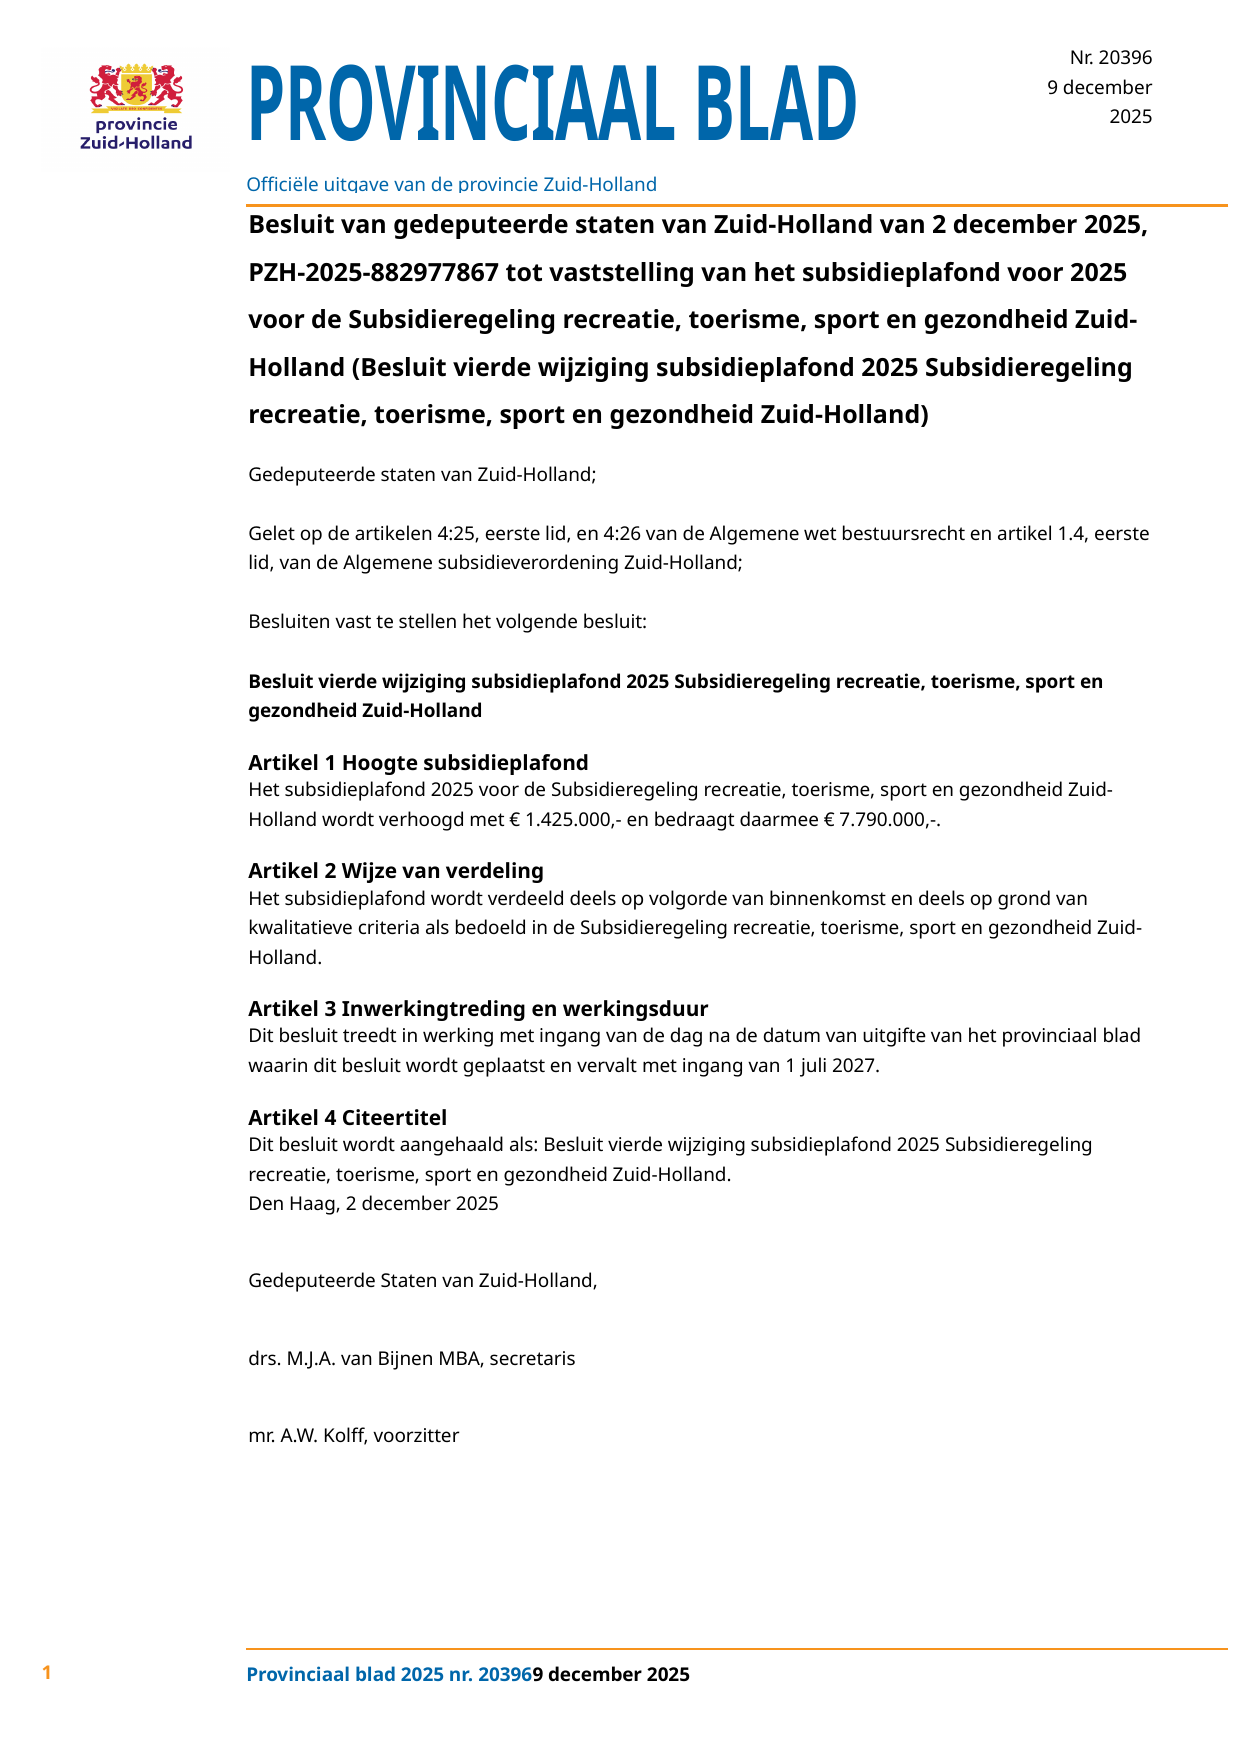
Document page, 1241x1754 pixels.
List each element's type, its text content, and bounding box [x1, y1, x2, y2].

text drs. M.J.A. van Bijnen MBA, secretaris [248, 1345, 1152, 1370]
picture [41, 47, 231, 172]
text Den Haag, 2 december 2025 [248, 1190, 1152, 1216]
text Besluiten vast te stellen het volgende besluit: [248, 609, 1152, 634]
text Het subsidieplafond wordt verdeeld deels op volgorde van binnenkomst en deels op grond van kwalitatieve criteria als bedoeld in de Subsidieregeling recreatie, toerisme, sport en gezondheid Zuid-Holland. [248, 885, 1152, 969]
text Artikel 2 Wijze van verdeling [248, 856, 1152, 885]
text Artikel 3 Inwerkingtreding en werkingsduur [248, 994, 1152, 1023]
text Dit besluit treedt in werking met ingang van de dag na de datum van uitgifte van het provinciaal blad waarin dit besluit wordt geplaatst en vervalt met ingang van 1 juli 2027. [248, 1023, 1152, 1078]
text Het subsidieplafond 2025 voor de Subsidieregeling recreatie, toerisme, sport en gezondheid Zuid-Holland wordt verhoogd met € 1.425.000,- en bedraagt daarmee € 7.790.000,-. [248, 776, 1152, 832]
text Besluit vierde wijziging subsidieplafond 2025 Subsidieregeling recreatie, toerisme, sport en gezondheid Zuid-Holland [248, 668, 1152, 723]
text mr. A.W. Kolff, voorzitter [248, 1422, 1152, 1448]
text Gelet op de artikelen 4:25, eerste lid, en 4:26 van de Algemene wet bestuursrecht en artikel 1.4, eerste lid, van de Algemene subsidieverordening Zuid-Holland; [248, 520, 1152, 575]
text Gedeputeerde Staten van Zuid-Holland, [248, 1267, 1152, 1293]
text Gedeputeerde staten van Zuid-Holland; [248, 461, 1152, 486]
text Dit besluit wordt aangehaald als: Besluit vierde wijziging subsidieplafond 2025 Subsidieregeling recreatie, toerisme, sport en gezondheid Zuid-Holland. [248, 1131, 1152, 1186]
text Artikel 4 Citeertitel [248, 1103, 1152, 1131]
text Besluit van gedeputeerde staten van Zuid-Holland van 2 december 2025, PZH-2025-882977867 tot vaststelling van het subsidieplafond voor 2025 voor de Subsidieregeling recreatie, toerisme, sport en gezondheid Zuid-Holland (Besluit vierde wijziging subsidieplafond 2025 Subsidieregeling recreatie, toerisme, sport en gezondheid Zuid-Holland) [248, 207, 1152, 431]
text Artikel 1 Hoogte subsidieplafond [248, 748, 1152, 776]
